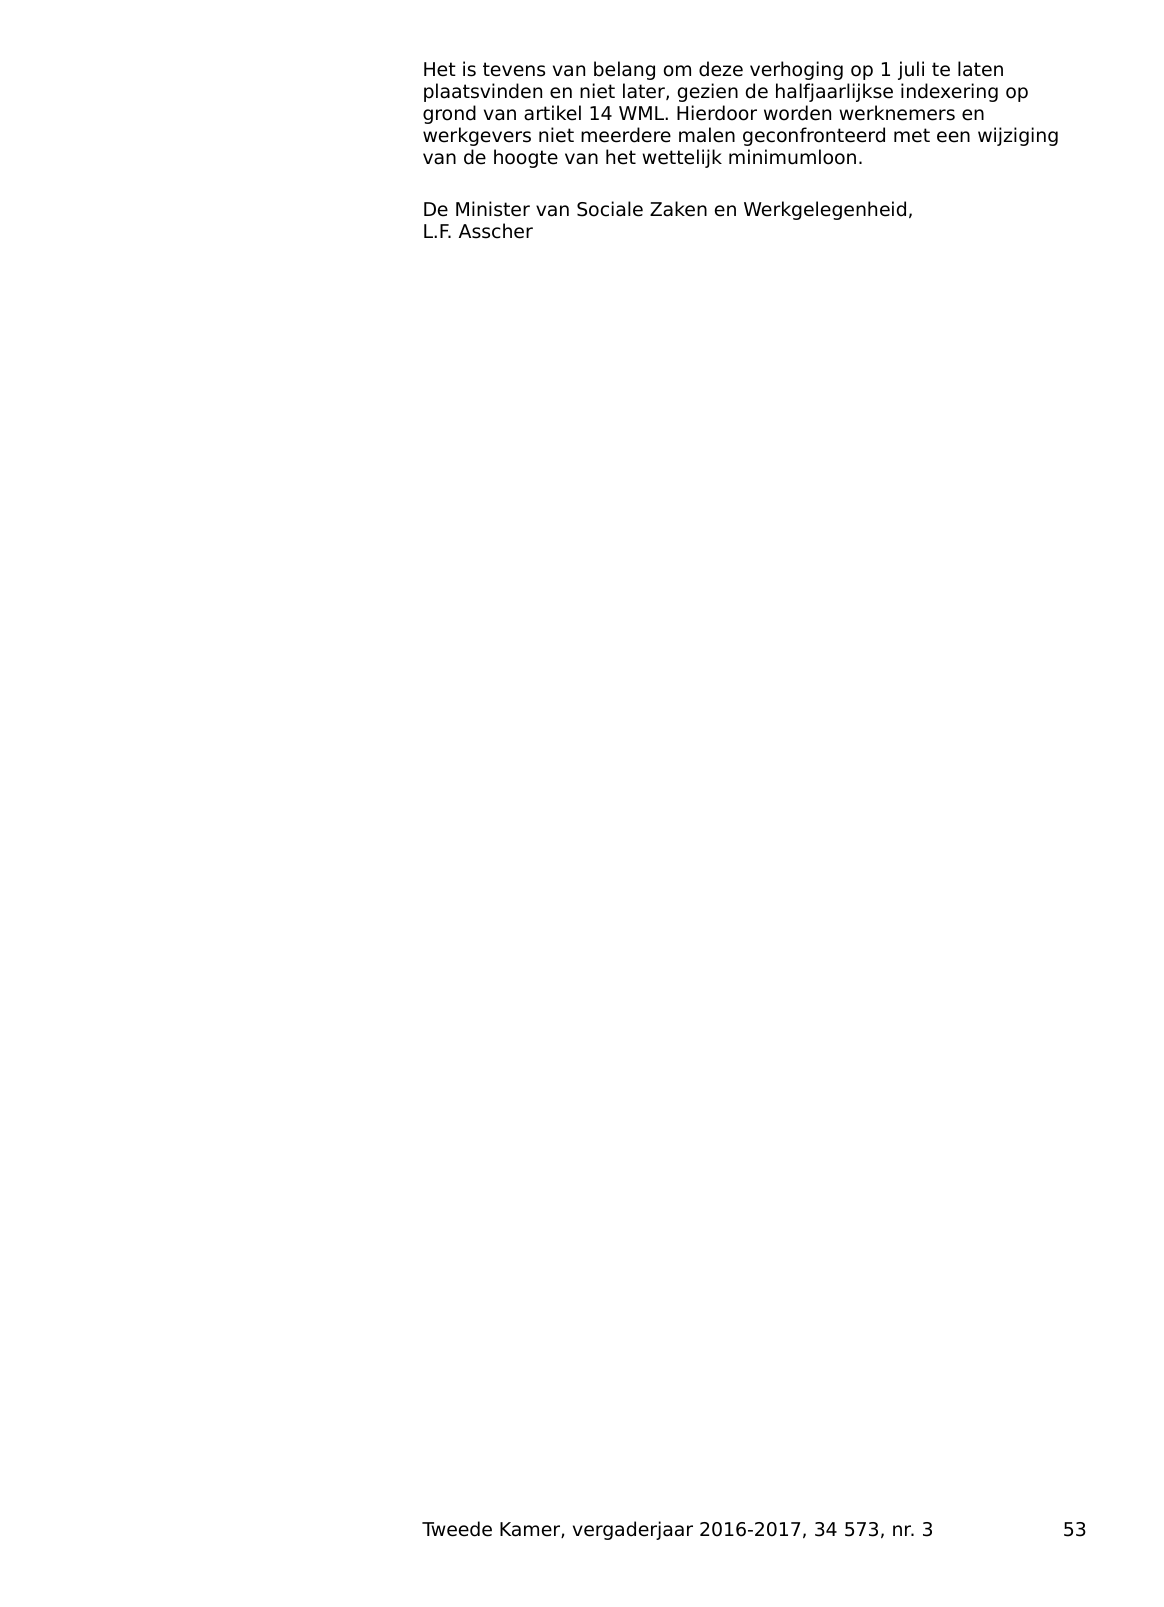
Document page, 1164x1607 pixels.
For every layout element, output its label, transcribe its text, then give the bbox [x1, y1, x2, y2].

text Het is tevens van belang om deze verhoging op 1 juli te laten plaatsvinden en niet later, gezien de halfjaarlijkse indexering op grond van artikel 14 WML. Hierdoor worden werknemers en werkgevers niet meerdere malen geconfronteerd met een wijziging van de hoogte van het wettelijk minimumloon. [422, 59, 1087, 169]
text De Minister van Sociale Zaken en Werkgelegenheid, L.F. Asscher [422, 199, 1087, 243]
